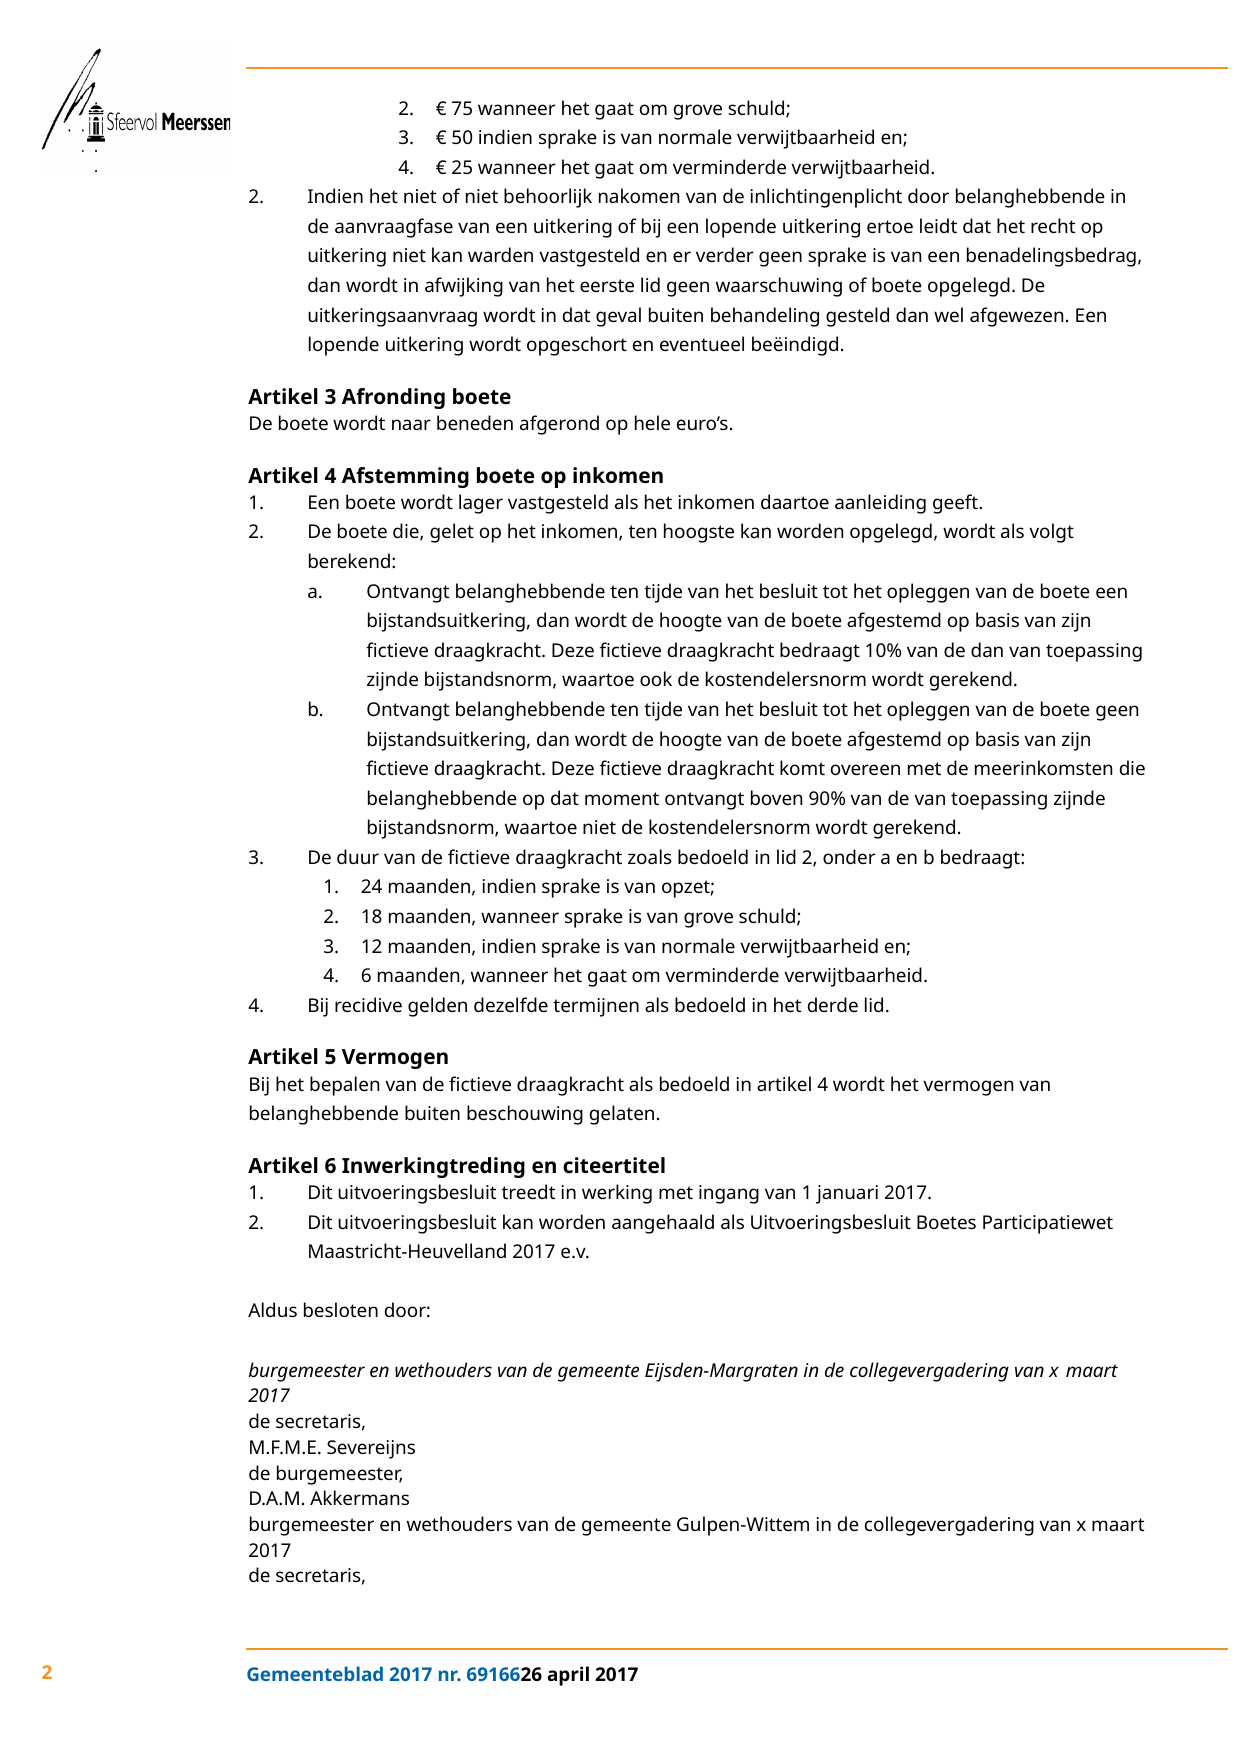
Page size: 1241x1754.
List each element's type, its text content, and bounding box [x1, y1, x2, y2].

list € 50 indien sprake is van normale verwijtbaarheid en; [398, 124, 1152, 150]
list Indien het niet of niet behoorlijk nakomen van de inlichtingenplicht door belanghebbende in de aanvraagfase van een uitkering of bij een lopende uitkering ertoe leidt dat het recht op uitkering niet kan warden vastgesteld en er verder geen sprake is van een benadelingsbedrag, dan wordt in afwijking van het eerste lid geen waarschuwing of boete opgelegd. De uitkeringsaanvraag wordt in dat geval buiten behandeling gesteld dan wel afgewezen. Een lopende uitkering wordt opgeschort en eventueel beëindigd. [248, 183, 1152, 357]
text M.F.M.E. Severeijns [248, 1434, 1152, 1460]
list 6 maanden, wanneer het gaat om verminderde verwijtbaarheid. [323, 962, 1152, 988]
picture [41, 47, 231, 172]
list Dit uitvoeringsbesluit kan worden aangehaald als Uitvoeringsbesluit Boetes Participatiewet Maastricht-Heuvelland 2017 e.v. [248, 1209, 1152, 1264]
text D.A.M. Akkermans [248, 1486, 1152, 1511]
list De boete die, gelet op het inkomen, ten hoogste kan worden opgelegd, wordt als volgt berekend: [248, 519, 1152, 574]
text Artikel 3 Afronding boete [248, 382, 1152, 410]
list Ontvangt belanghebbende ten tijde van het besluit tot het opleggen van de boete geen bijstandsuitkering, dan wordt de hoogte van de boete afgestemd op basis van zijn fictieve draagkracht. Deze fictieve draagkracht komt overeen met de meerinkomsten die belanghebbende op dat moment ontvangt boven 90% van de van toepassing zijnde bijstandsnorm, waartoe niet de kostendelersnorm wordt gerekend. [307, 696, 1152, 840]
text De boete wordt naar beneden afgerond op hele euro’s. [248, 410, 1152, 436]
text burgemeester en wethouders van de gemeente Gulpen-Wittem in de collegevergadering van x maart 2017 [248, 1511, 1152, 1563]
text de secretaris, [248, 1563, 1152, 1588]
list De duur van de fictieve draagkracht zoals bedoeld in lid 2, onder a en b bedraagt: [248, 844, 1152, 870]
list Ontvangt belanghebbende ten tijde van het besluit tot het opleggen van de boete een bijstandsuitkering, dan wordt de hoogte van de boete afgestemd op basis van zijn fictieve draagkracht. Deze fictieve draagkracht bedraagt 10% van de dan van toepassing zijnde bijstandsnorm, waartoe ook de kostendelersnorm wordt gerekend. [307, 578, 1152, 692]
list 18 maanden, wanneer sprake is van grove schuld; [323, 903, 1152, 929]
text Artikel 4 Afstemming boete op inkomen [248, 461, 1152, 489]
list Een boete wordt lager vastgesteld als het inkomen daartoe aanleiding geeft. [248, 489, 1152, 515]
list € 25 wanneer het gaat om verminderde verwijtbaarheid. [398, 154, 1152, 180]
list € 75 wanneer het gaat om grove schuld; [398, 95, 1152, 121]
text Bij het bepalen van de fictieve draagkracht als bedoeld in artikel 4 wordt het vermogen van belanghebbende buiten beschouwing gelaten. [248, 1071, 1152, 1126]
text Artikel 6 Inwerkingtreding en citeertitel [248, 1151, 1152, 1179]
text Artikel 5 Vermogen [248, 1042, 1152, 1071]
text Aldus besloten door: [248, 1298, 1152, 1323]
text de burgemeester, [248, 1460, 1152, 1486]
list Dit uitvoeringsbesluit treedt in werking met ingang van 1 januari 2017. [248, 1179, 1152, 1205]
text burgemeester en wethouders van de gemeente Eijsden-Margraten in de collegevergadering van x maart 2017 [248, 1357, 1152, 1408]
list Bij recidive gelden dezelfde termijnen als bedoeld in het derde lid. [248, 992, 1152, 1018]
text de secretaris, [248, 1408, 1152, 1434]
list 24 maanden, indien sprake is van opzet; [323, 874, 1152, 899]
list 12 maanden, indien sprake is van normale verwijtbaarheid en; [323, 933, 1152, 959]
